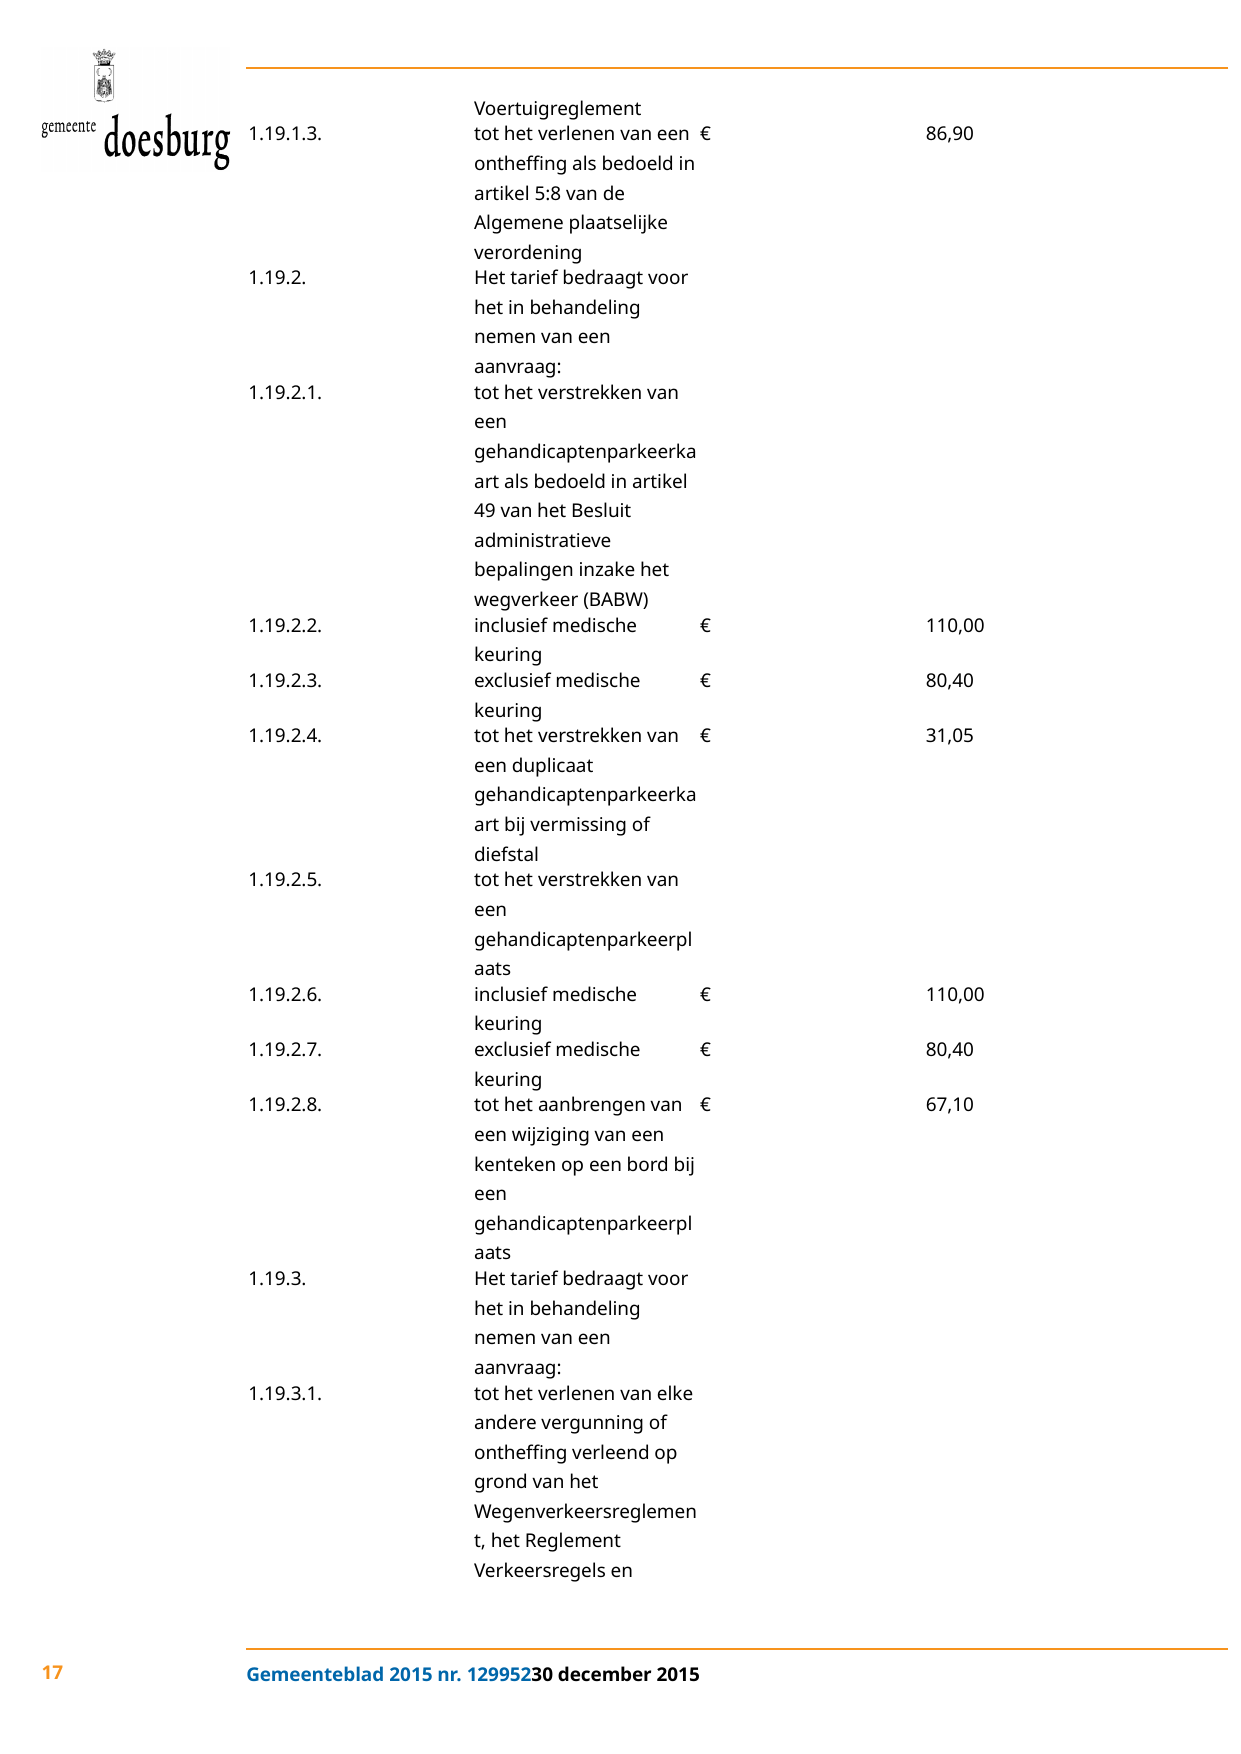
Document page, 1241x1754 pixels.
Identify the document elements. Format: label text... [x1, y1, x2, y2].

table_cell inclusief medische keuring [474, 981, 700, 1036]
table_cell tot het aanbrengen van een wijziging van een kenteken op een bord bij een gehandicaptenparkeerplaats [474, 1092, 700, 1265]
table_cell 1.19.2.4. [248, 723, 474, 867]
table_cell € [700, 612, 926, 667]
table_cell [926, 379, 1152, 612]
table_cell 110,00 [926, 981, 1152, 1036]
table_cell 1.19.2.6. [248, 981, 474, 1036]
table_cell tot het verlenen van een ontheffing als bedoeld in artikel 5:8 van de Algemene plaatselijke verordening [474, 121, 700, 264]
table_cell € [700, 667, 926, 722]
table_cell [926, 1380, 1152, 1583]
table_cell exclusief medische keuring [474, 1036, 700, 1092]
table_cell 1.19.2.7. [248, 1036, 474, 1092]
table_cell [926, 1265, 1152, 1380]
table_cell [700, 1265, 926, 1380]
table_cell 1.19.2.5. [248, 867, 474, 981]
table_cell tot het verstrekken van een gehandicaptenparkeerkaart als bedoeld in artikel 49 van het Besluit administratieve bepalingen inzake het wegverkeer (BABW) [474, 379, 700, 612]
table_cell 1.19.2.8. [248, 1092, 474, 1265]
table_cell tot het verstrekken van een gehandicaptenparkeerplaats [474, 867, 700, 981]
table_cell [926, 95, 1152, 121]
table_cell [700, 265, 926, 379]
table_cell 1.19.1.3. [248, 121, 474, 264]
table_cell 1.19.3. [248, 1265, 474, 1380]
table_cell € [700, 121, 926, 264]
table_cell Het tarief bedraagt voor het in behandeling nemen van een aanvraag: [474, 265, 700, 379]
table_cell € [700, 723, 926, 867]
picture [41, 47, 231, 172]
table_cell [700, 1380, 926, 1583]
table_cell [700, 95, 926, 121]
table_cell Voertuigreglement [474, 95, 700, 121]
table_cell tot het verstrekken van een duplicaat gehandicaptenparkeerkaart bij vermissing of diefstal [474, 723, 700, 867]
table_cell exclusief medische keuring [474, 667, 700, 722]
table_cell 1.19.2. [248, 265, 474, 379]
table_cell 80,40 [926, 1036, 1152, 1092]
table_cell [700, 867, 926, 981]
table_cell 67,10 [926, 1092, 1152, 1265]
table_cell 31,05 [926, 723, 1152, 867]
table_cell [926, 265, 1152, 379]
table_cell [248, 95, 474, 121]
table_cell tot het verlenen van elke andere vergunning of ontheffing verleend op grond van het Wegenverkeersreglement, het Reglement Verkeersregels en [474, 1380, 700, 1583]
table_cell inclusief medische keuring [474, 612, 700, 667]
table_cell € [700, 981, 926, 1036]
table_cell 1.19.3.1. [248, 1380, 474, 1583]
table_cell [926, 867, 1152, 981]
table_cell 1.19.2.2. [248, 612, 474, 667]
table_cell € [700, 1092, 926, 1265]
table_cell 1.19.2.3. [248, 667, 474, 722]
table_cell 110,00 [926, 612, 1152, 667]
table_cell Het tarief bedraagt voor het in behandeling nemen van een aanvraag: [474, 1265, 700, 1380]
table_cell € [700, 1036, 926, 1092]
table_cell 80,40 [926, 667, 1152, 722]
table_cell 1.19.2.1. [248, 379, 474, 612]
table_cell 86,90 [926, 121, 1152, 264]
table_cell [700, 379, 926, 612]
